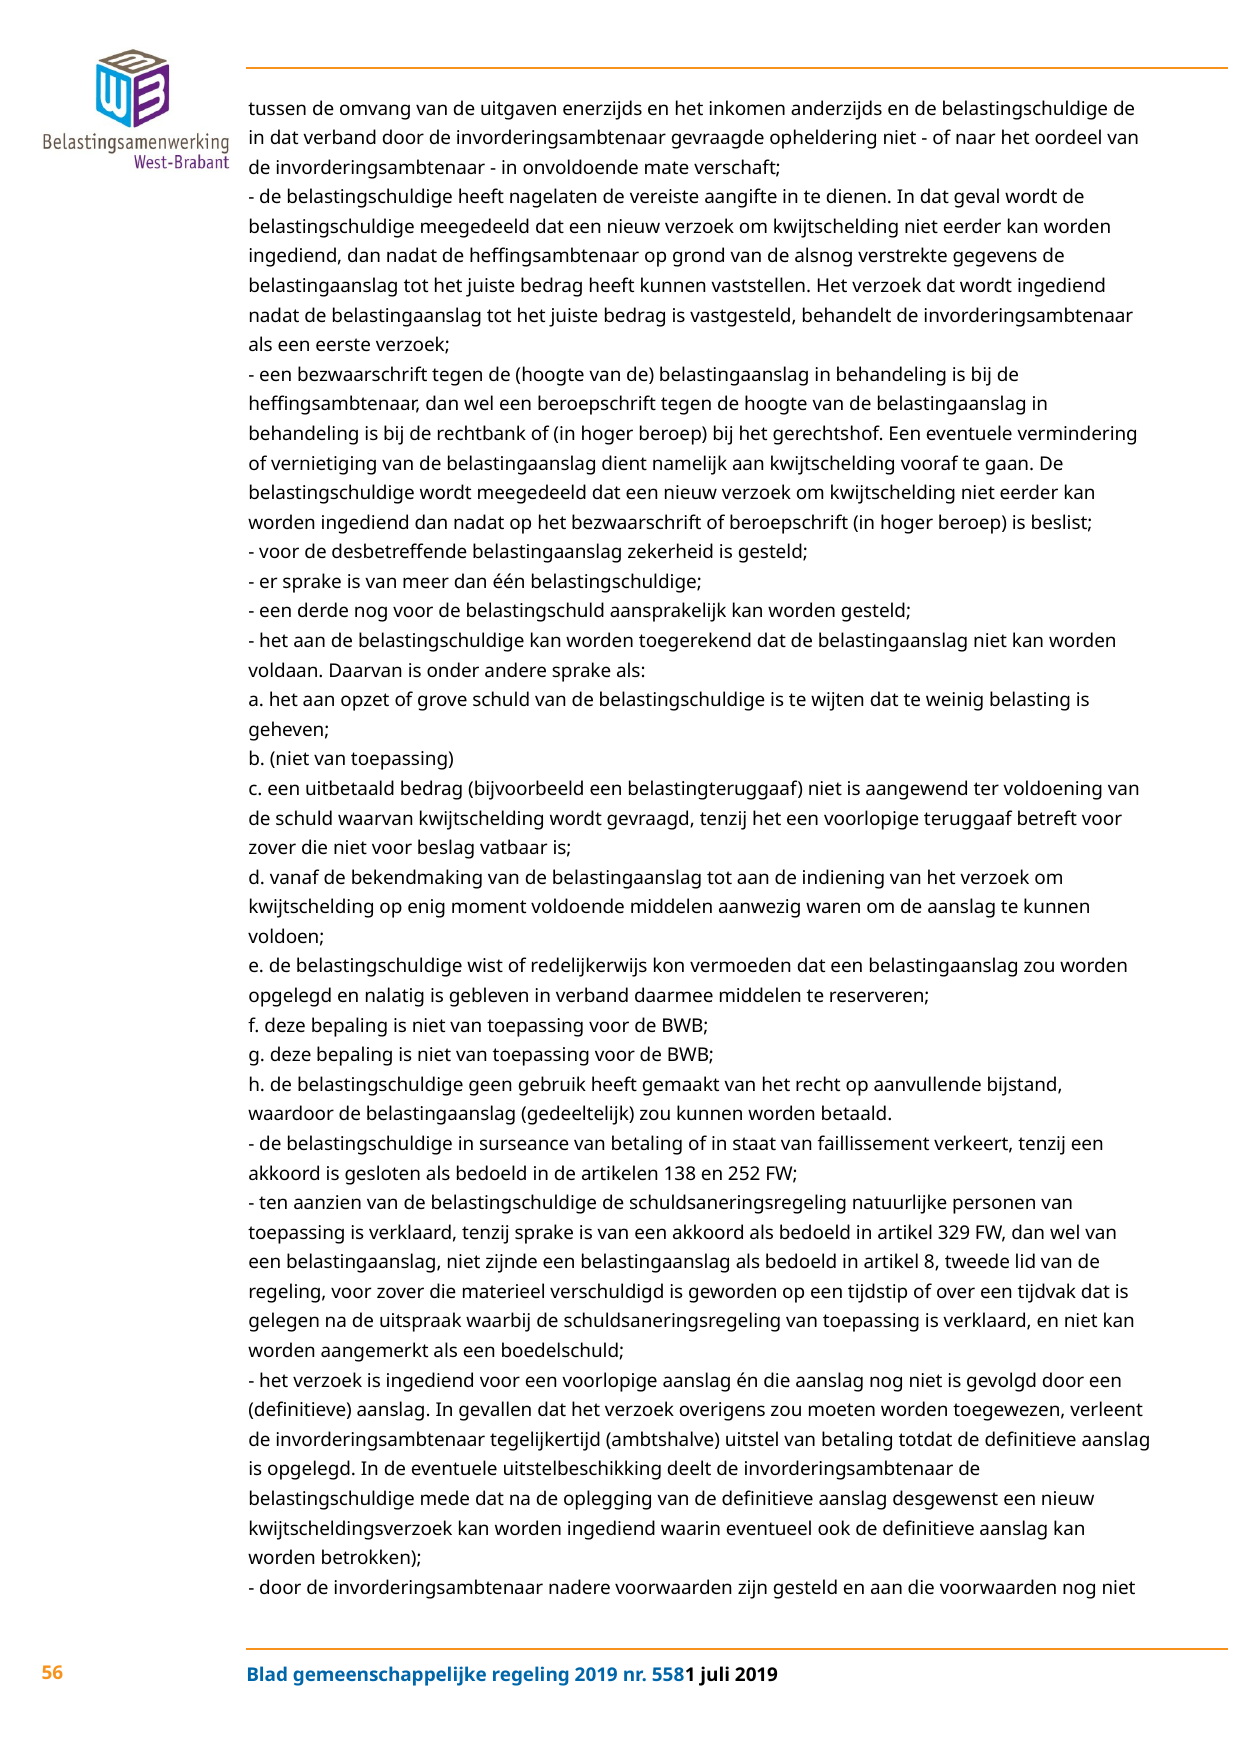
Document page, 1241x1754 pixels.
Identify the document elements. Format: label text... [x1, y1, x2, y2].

text - het aan de belastingschuldige kan worden toegerekend dat de belastingaanslag niet kan worden voldaan. Daarvan is onder andere sprake als: [248, 627, 1152, 683]
text - een bezwaarschrift tegen de (hoogte van de) belastingaanslag in behandeling is bij de heffingsambtenaar, dan wel een beroepschrift tegen de hoogte van de belastingaanslag in behandeling is bij de rechtbank of (in hoger beroep) bij het gerechtshof. Een eventuele vermindering of vernietiging van de belastingaanslag dient namelijk aan kwijtschelding vooraf te gaan. De belastingschuldige wordt meegedeeld dat een nieuw verzoek om kwijtschelding niet eerder kan worden ingediend dan nadat op het bezwaarschrift of beroepschrift (in hoger beroep) is beslist; [248, 361, 1152, 535]
text - ten aanzien van de belastingschuldige de schuldsaneringsregeling natuurlijke personen van toepassing is verklaard, tenzij sprake is van een akkoord als bedoeld in artikel 329 FW, dan wel van een belastingaanslag, niet zijnde een belastingaanslag als bedoeld in artikel 8, tweede lid van de regeling, voor zover die materieel verschuldigd is geworden op een tijdstip of over een tijdvak dat is gelegen na de uitspraak waarbij de schuldsaneringsregeling van toepassing is verklaard, en niet kan worden aangemerkt als een boedelschuld; [248, 1189, 1152, 1363]
text - het verzoek is ingediend voor een voorlopige aanslag én die aanslag nog niet is gevolgd door een (definitieve) aanslag. In gevallen dat het verzoek overigens zou moeten worden toegewezen, verleent de invorderingsambtenaar tegelijkertijd (ambtshalve) uitstel van betaling totdat de definitieve aanslag is opgelegd. In de eventuele uitstelbeschikking deelt de invorderingsambtenaar de belastingschuldige mede dat na de oplegging van de definitieve aanslag desgewenst een nieuw kwijtscheldingsverzoek kan worden ingediend waarin eventueel ook de definitieve aanslag kan worden betrokken); [248, 1367, 1152, 1570]
text - er sprake is van meer dan één belastingschuldige; [248, 568, 1152, 594]
text a. het aan opzet of grove schuld van de belastingschuldige is te wijten dat te weinig belasting is geheven; [248, 686, 1152, 742]
text - een derde nog voor de belastingschuld aansprakelijk kan worden gesteld; [248, 598, 1152, 623]
text - de belastingschuldige heeft nagelaten de vereiste aangifte in te dienen. In dat geval wordt de belastingschuldige meegedeeld dat een nieuw verzoek om kwijtschelding niet eerder kan worden ingediend, dan nadat de heffingsambtenaar op grond van de alsnog verstrekte gegevens de belastingaanslag tot het juiste bedrag heeft kunnen vaststellen. Het verzoek dat wordt ingediend nadat de belastingaanslag tot het juiste bedrag is vastgesteld, behandelt de invorderingsambtenaar als een eerste verzoek; [248, 183, 1152, 357]
text e. de belastingschuldige wist of redelijkerwijs kon vermoeden dat een belastingaanslag zou worden opgelegd en nalatig is gebleven in verband daarmee middelen te reserveren; [248, 953, 1152, 1008]
text - voor de desbetreffende belastingaanslag zekerheid is gesteld; [248, 538, 1152, 564]
text tussen de omvang van de uitgaven enerzijds en het inkomen anderzijds en de belastingschuldige de in dat verband door de invorderingsambtenaar gevraagde opheldering niet - of naar het oordeel van de invorderingsambtenaar - in onvoldoende mate verschaft; [248, 95, 1152, 180]
text g. deze bepaling is niet van toepassing voor de BWB; [248, 1041, 1152, 1067]
text h. de belastingschuldige geen gebruik heeft gemaakt van het recht op aanvullende bijstand, waardoor de belastingaanslag (gedeeltelijk) zou kunnen worden betaald. [248, 1071, 1152, 1126]
text c. een uitbetaald bedrag (bijvoorbeeld een belastingteruggaaf) niet is aangewend ter voldoening van de schuld waarvan kwijtschelding wordt gevraagd, tenzij het een voorlopige teruggaaf betreft voor zover die niet voor beslag vatbaar is; [248, 775, 1152, 860]
picture [41, 47, 231, 172]
text - de belastingschuldige in surseance van betaling of in staat van faillissement verkeert, tenzij een akkoord is gesloten als bedoeld in de artikelen 138 en 252 FW; [248, 1130, 1152, 1186]
text f. deze bepaling is niet van toepassing voor de BWB; [248, 1012, 1152, 1038]
text d. vanaf de bekendmaking van de belastingaanslag tot aan de indiening van het verzoek om kwijtschelding op enig moment voldoende middelen aanwezig waren om de aanslag te kunnen voldoen; [248, 864, 1152, 949]
text b. (niet van toepassing) [248, 746, 1152, 771]
text - door de invorderingsambtenaar nadere voorwaarden zijn gesteld en aan die voorwaarden nog niet [248, 1574, 1152, 1600]
